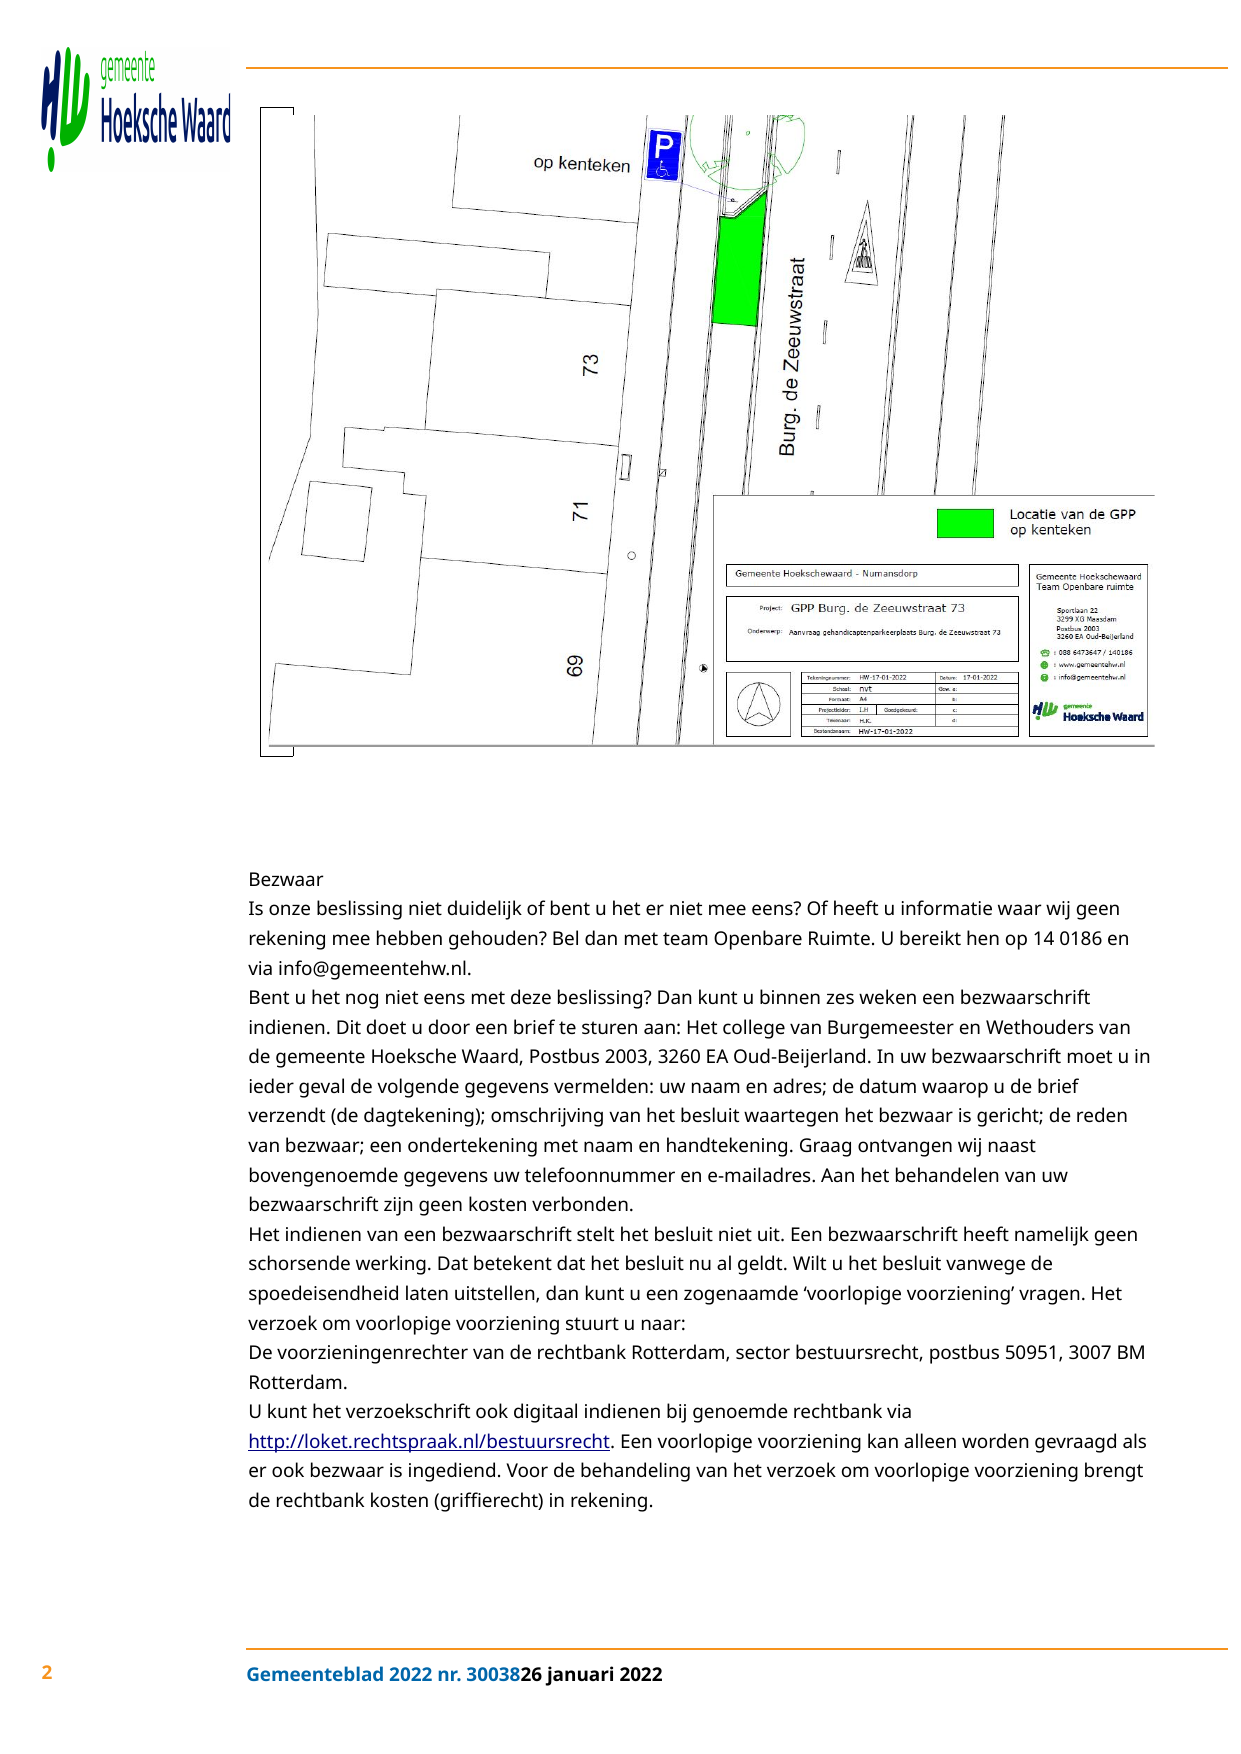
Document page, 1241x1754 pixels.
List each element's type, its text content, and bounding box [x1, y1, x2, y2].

text U kunt het verzoekschrift ook digitaal indienen bij genoemde rechtbank via http://loket.rechtspraak.nl/bestuursrecht. Een voorlopige voorziening kan alleen worden gevraagd als er ook bezwaar is ingediend. Voor de behandeling van het verzoek om voorlopige voorziening brengt de rechtbank kosten (griffierecht) in rekening. [248, 1398, 1152, 1513]
picture [41, 47, 231, 172]
text Bent u het nog niet eens met deze beslissing? Dan kunt u binnen zes weken een bezwaarschrift indienen. Dit doet u door een brief te sturen aan: Het college van Burgemeester en Wethouders van de gemeente Hoeksche Waard, Postbus 2003, 3260 EA Oud-Beijerland. In uw bezwaarschrift moet u in ieder geval de volgende gegevens vermelden: uw naam en adres; de datum waarop u de brief verzendt (de dagtekening); omschrijving van het besluit waartegen het bezwaar is gericht; de reden van bezwaar; een ondertekening met naam en handtekening. Graag ontvangen wij naast bovengenoemde gegevens uw telefoonnummer en e-mailadres. Aan het behandelen van uw bezwaarschrift zijn geen kosten verbonden. [248, 984, 1152, 1217]
text De voorzieningenrechter van de rechtbank Rotterdam, sector bestuursrecht, postbus 50951, 3007 BM Rotterdam. [248, 1339, 1152, 1394]
text Is onze beslissing niet duidelijk of bent u het er niet mee eens? Of heeft u informatie waar wij geen rekening mee hebben gehouden? Bel dan met team Openbare Ruimte. U bereikt hen op 14 0186 en via info@gemeentehw.nl. [248, 896, 1152, 980]
text Het indienen van een bezwaarschrift stelt het besluit niet uit. Een bezwaarschrift heeft namelijk geen schorsende werking. Dat betekent dat het besluit nu al geldt. Wilt u het besluit vanwege de spoedeisendheid laten uitstellen, dan kunt u een zogenaamde ‘voorlopige voorziening’ vragen. Het verzoek om voorlopige voorziening stuurt u naar: [248, 1221, 1152, 1335]
text Bezwaar [248, 866, 1152, 892]
picture [268, 115, 1155, 747]
